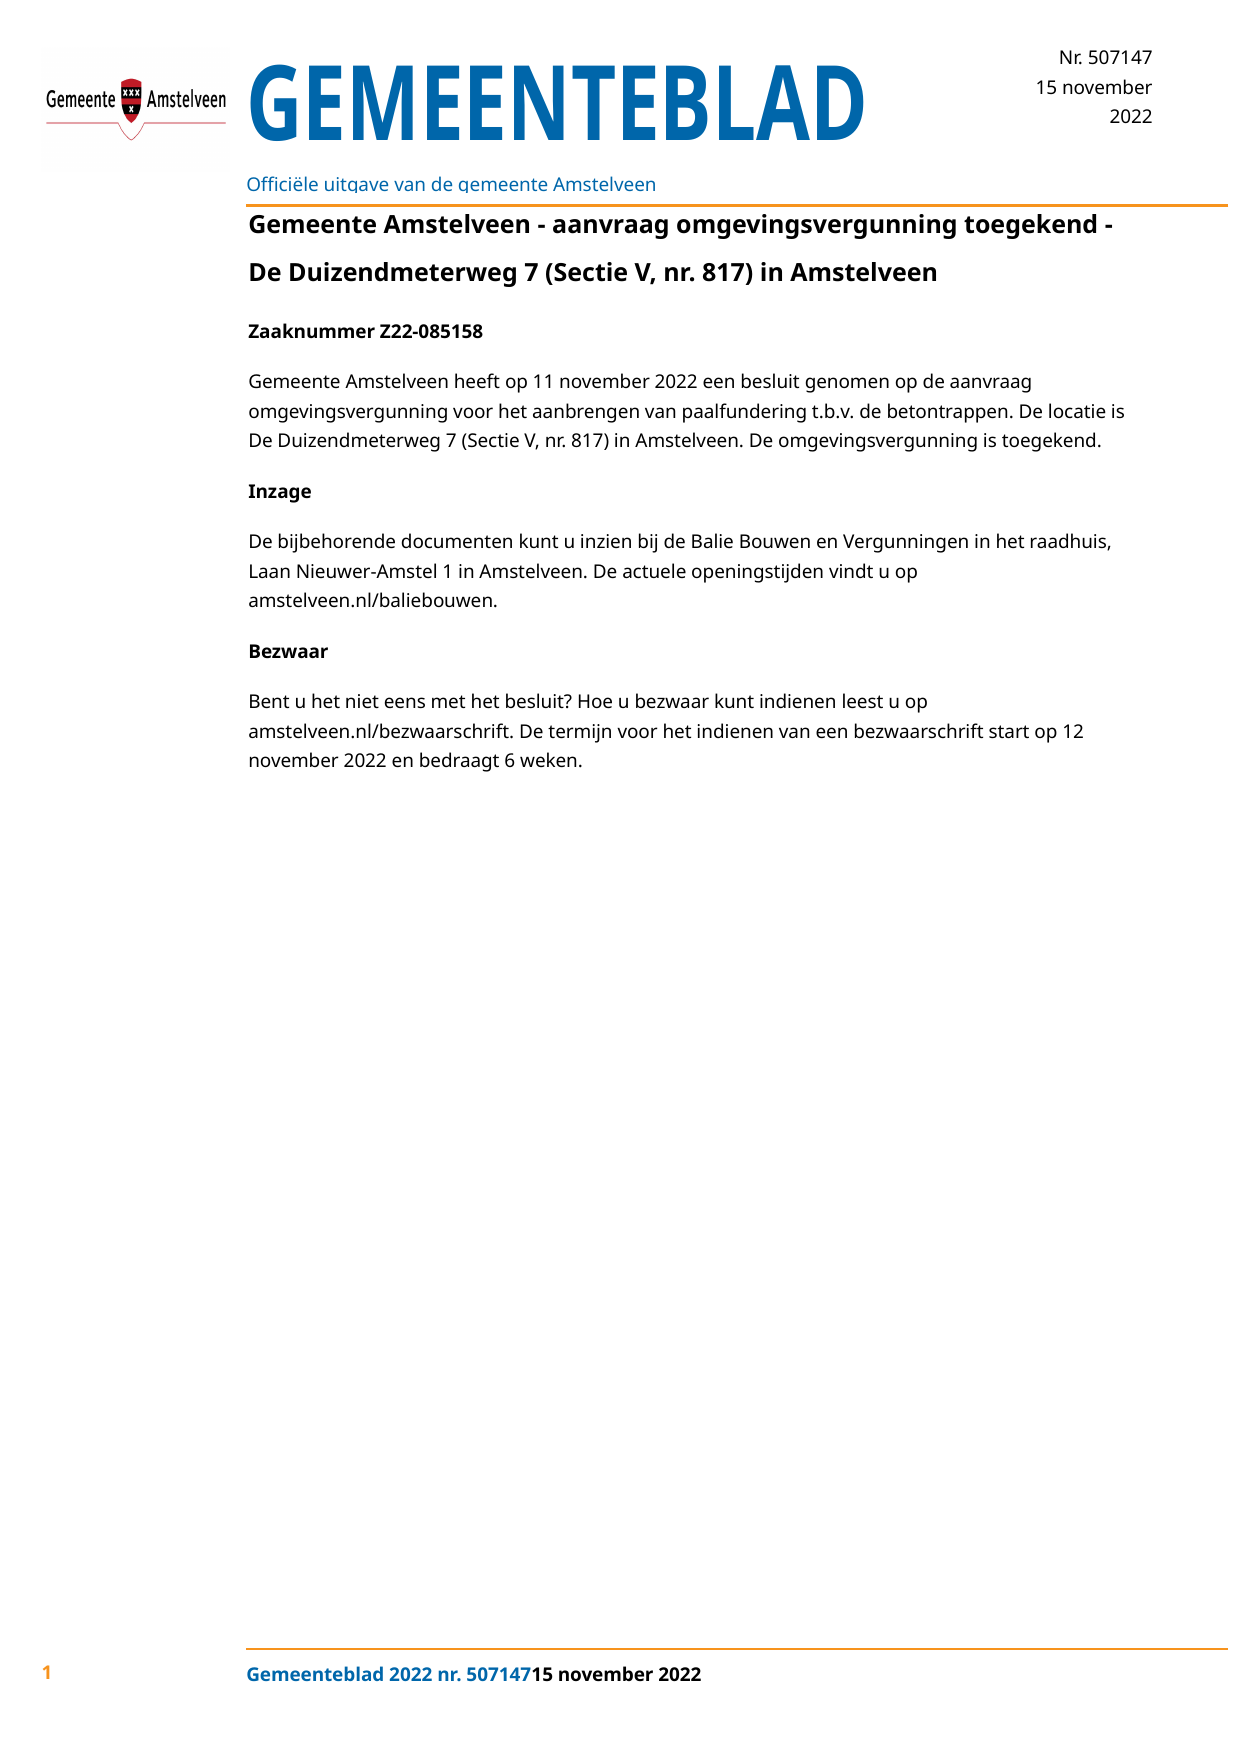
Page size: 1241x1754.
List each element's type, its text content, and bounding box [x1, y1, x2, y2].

text Inzage [248, 478, 1152, 504]
text Gemeente Amstelveen heeft op 11 november 2022 een besluit genomen op de aanvraag omgevingsvergunning voor het aanbrengen van paalfundering t.b.v. de betontrappen. De locatie is De Duizendmeterweg 7 (Sectie V, nr. 817) in Amstelveen. De omgevingsvergunning is toegekend. [248, 368, 1152, 453]
text Bent u het niet eens met het besluit? Hoe u bezwaar kunt indienen leest u op amstelveen.nl/bezwaarschrift. De termijn voor het indienen van een bezwaarschrift start op 12 november 2022 en bedraagt 6 weken. [248, 688, 1152, 773]
text Bezwaar [248, 638, 1152, 664]
picture [41, 47, 231, 172]
text De bijbehorende documenten kunt u inzien bij de Balie Bouwen en Vergunningen in het raadhuis, Laan Nieuwer-Amstel 1 in Amstelveen. De actuele openingstijden vindt u op amstelveen.nl/baliebouwen. [248, 528, 1152, 613]
text Zaaknummer Z22-085158 [248, 318, 1152, 344]
text Gemeente Amstelveen - aanvraag omgevingsvergunning toegekend - De Duizendmeterweg 7 (Sectie V, nr. 817) in Amstelveen [248, 207, 1152, 288]
